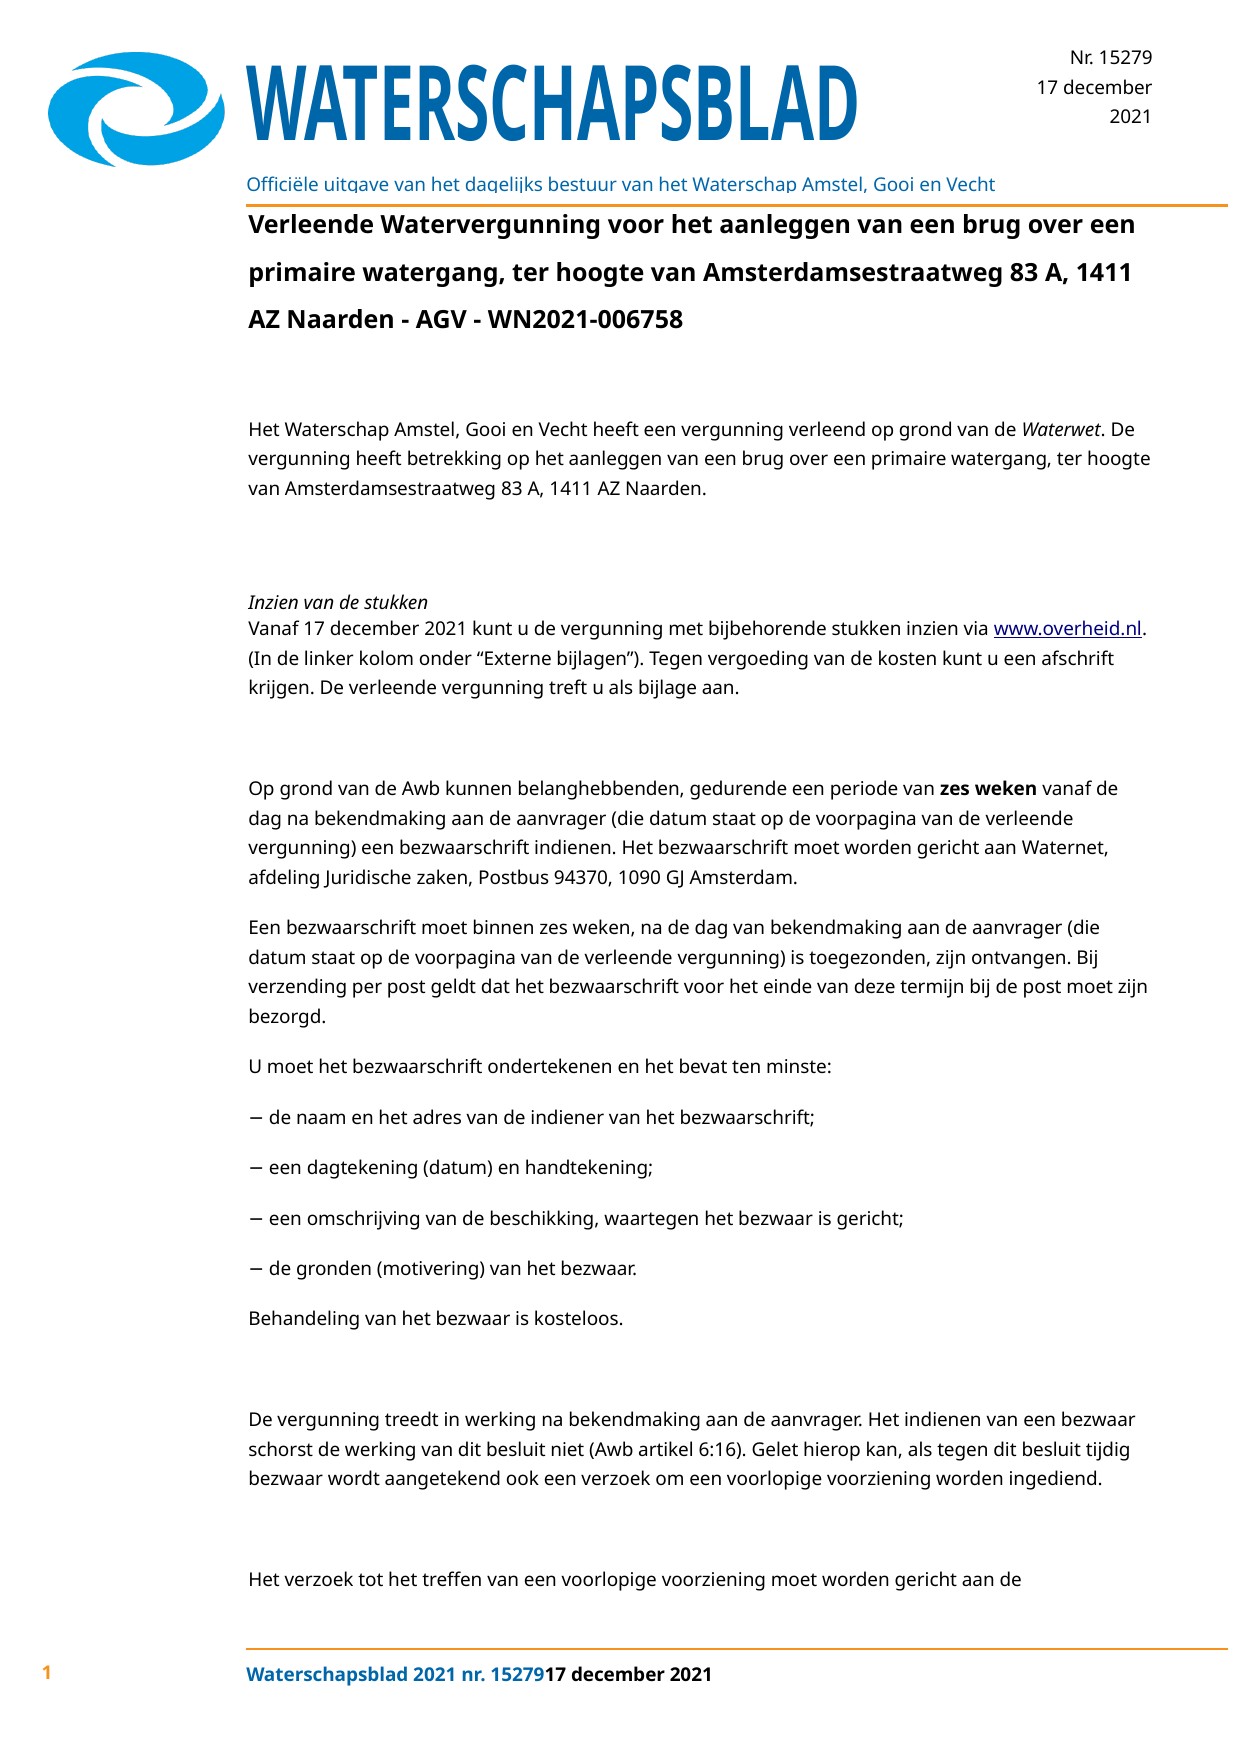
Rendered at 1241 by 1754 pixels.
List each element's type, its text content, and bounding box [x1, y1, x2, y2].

text Behandeling van het bezwaar is kosteloos. [248, 1306, 1152, 1331]
text De vergunning treedt in werking na bekendmaking aan de aanvrager. Het indienen van een bezwaar schorst de werking van dit besluit niet (Awb artikel 6:16). Gelet hierop kan, als tegen dit besluit tijdig bezwaar wordt aangetekend ook een verzoek om een voorlopige voorziening worden ingediend. [248, 1406, 1152, 1491]
text Verleende Watervergunning voor het aanleggen van een brug over een primaire watergang, ter hoogte van Amsterdamsestraatweg 83 A, 1411 AZ Naarden - AGV - WN2021-006758 [248, 207, 1152, 336]
picture [41, 47, 231, 172]
text Op grond van de Awb kunnen belanghebbenden, gedurende een periode van zes weken vanaf de dag na bekendmaking aan de aanvrager (die datum staat op de voorpagina van de verleende vergunning) een bezwaarschrift indienen. Het bezwaarschrift moet worden gericht aan Waternet, afdeling Juridische zaken, Postbus 94370, 1090 GJ Amsterdam. [248, 775, 1152, 890]
text Inzien van de stukken [248, 589, 1152, 615]
text − een omschrijving van de beschikking, waartegen het bezwaar is gericht; [248, 1205, 1152, 1231]
text U moet het bezwaarschrift ondertekenen en het bevat ten minste: [248, 1053, 1152, 1079]
text Het verzoek tot het treffen van een voorlopige voorziening moet worden gericht aan de [248, 1566, 1152, 1592]
text − een dagtekening (datum) en handtekening; [248, 1154, 1152, 1180]
text Het Waterschap Amstel, Gooi en Vecht heeft een vergunning verleend op grond van de Waterwet. De vergunning heeft betrekking op het aanleggen van een brug over een primaire watergang, ter hoogte van Amsterdamsestraatweg 83 A, 1411 AZ Naarden. [248, 416, 1152, 501]
text − de naam en het adres van de indiener van het bezwaarschrift; [248, 1104, 1152, 1130]
text Een bezwaarschrift moet binnen zes weken, na de dag van bekendmaking aan de aanvrager (die datum staat op de voorpagina van de verleende vergunning) is toegezonden, zijn ontvangen. Bij verzending per post geldt dat het bezwaarschrift voor het einde van deze termijn bij de post moet zijn bezorgd. [248, 914, 1152, 1029]
text Vanaf 17 december 2021 kunt u de vergunning met bijbehorende stukken inzien via www.overheid.nl. (In de linker kolom onder “Externe bijlagen”). Tegen vergoeding van de kosten kunt u een afschrift krijgen. De verleende vergunning treft u als bijlage aan. [248, 615, 1152, 700]
text − de gronden (motivering) van het bezwaar. [248, 1255, 1152, 1281]
